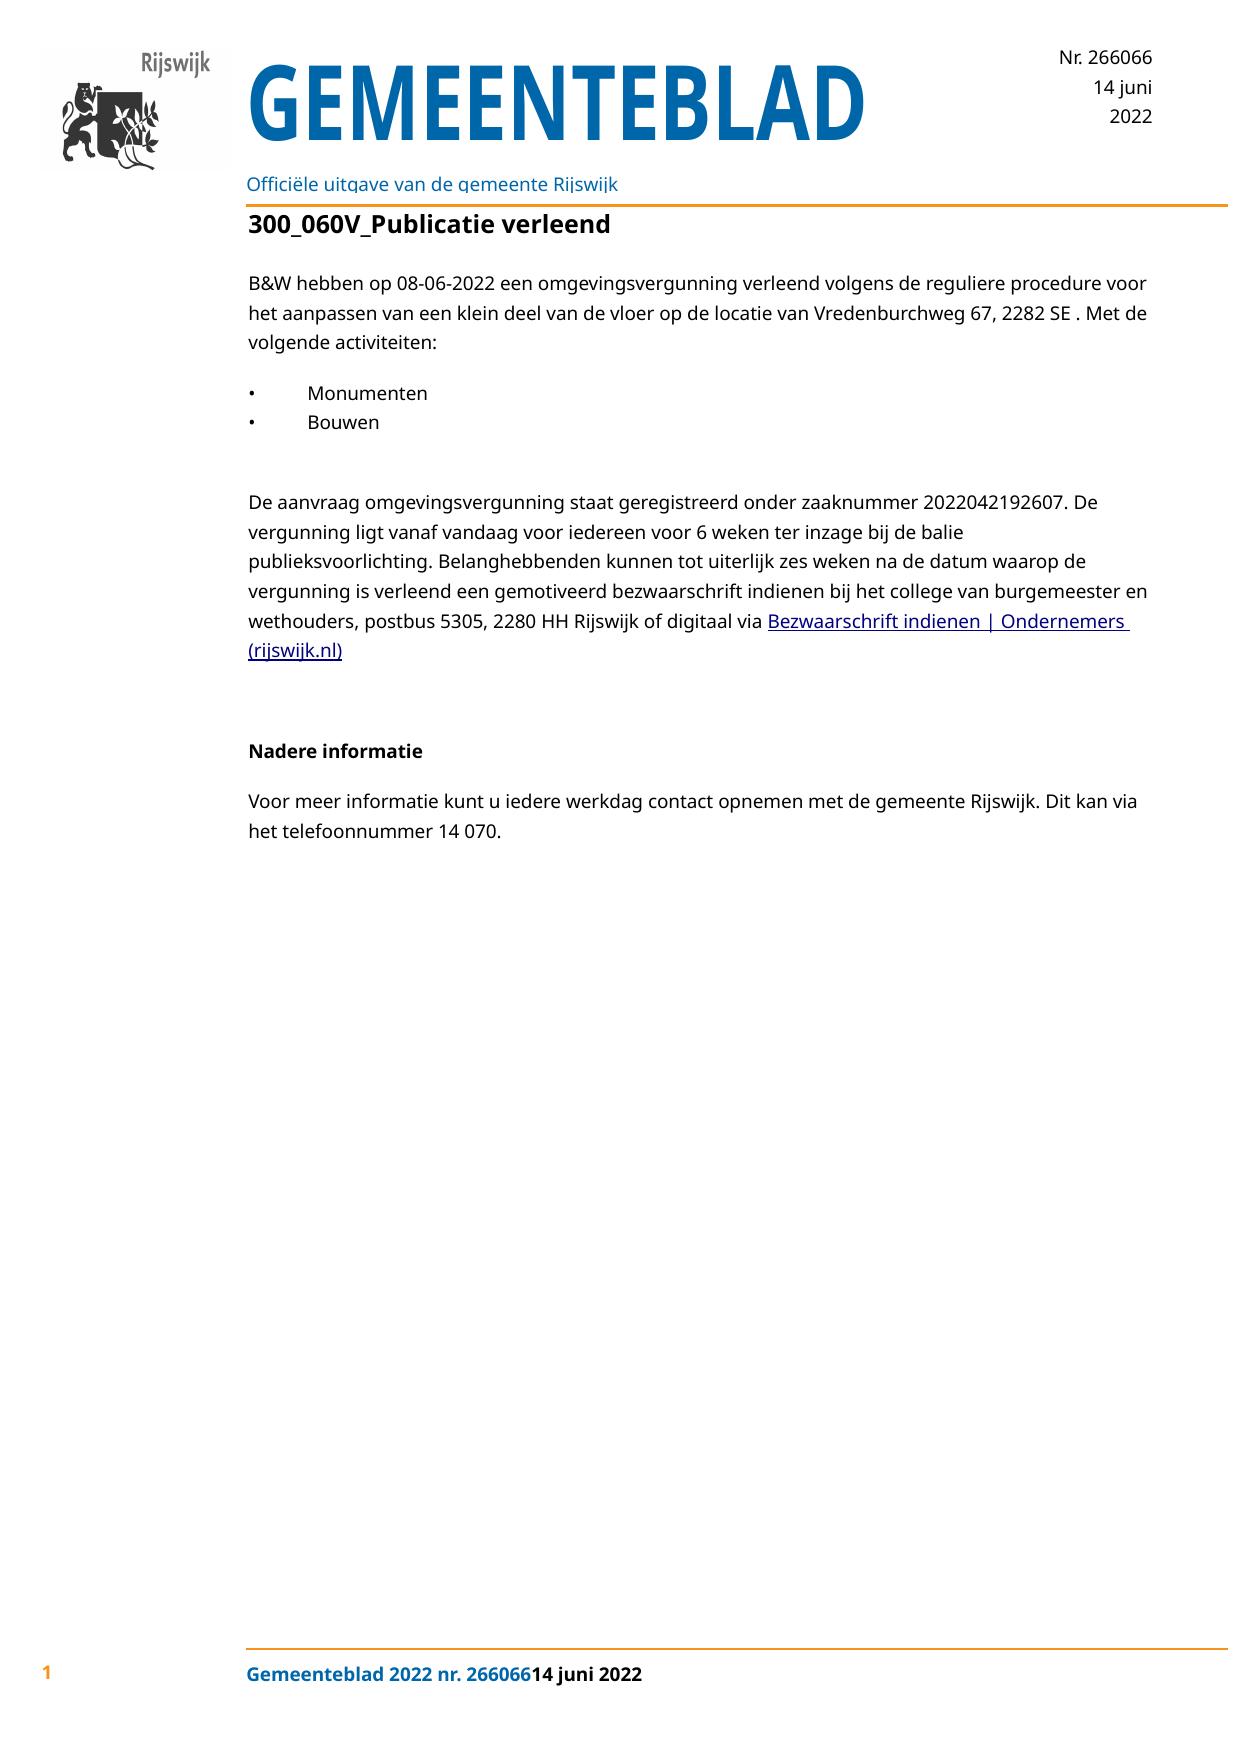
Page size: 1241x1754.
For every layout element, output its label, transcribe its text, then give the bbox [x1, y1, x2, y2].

list Bouwen [248, 409, 1152, 435]
text 300_060V_Publicatie verleend [248, 207, 1152, 241]
text B&W hebben op 08-06-2022 een omgevingsvergunning verleend volgens de reguliere procedure voor het aanpassen van een klein deel van de vloer op de locatie van Vredenburchweg 67, 2282 SE . Met de volgende activiteiten: [248, 270, 1152, 355]
list Monumenten [248, 380, 1152, 406]
text De aanvraag omgevingsvergunning staat geregistreerd onder zaaknummer 2022042192607. De vergunning ligt vanaf vandaag voor iedereen voor 6 weken ter inzage bij de balie publieksvoorlichting. Belanghebbenden kunnen tot uiterlijk zes weken na de datum waarop de vergunning is verleend een gemotiveerd bezwaarschrift indienen bij het college van burgemeester en wethouders, postbus 5305, 2280 HH Rijswijk of digitaal via Bezwaarschrift indienen | Ondernemers (rijswijk.nl) [248, 489, 1152, 663]
text Nadere informatie [248, 738, 1152, 764]
text Voor meer informatie kunt u iedere werkdag contact opnemen met de gemeente Rijswijk. Dit kan via het telefoonnummer 14 070. [248, 789, 1152, 844]
picture [41, 47, 231, 172]
